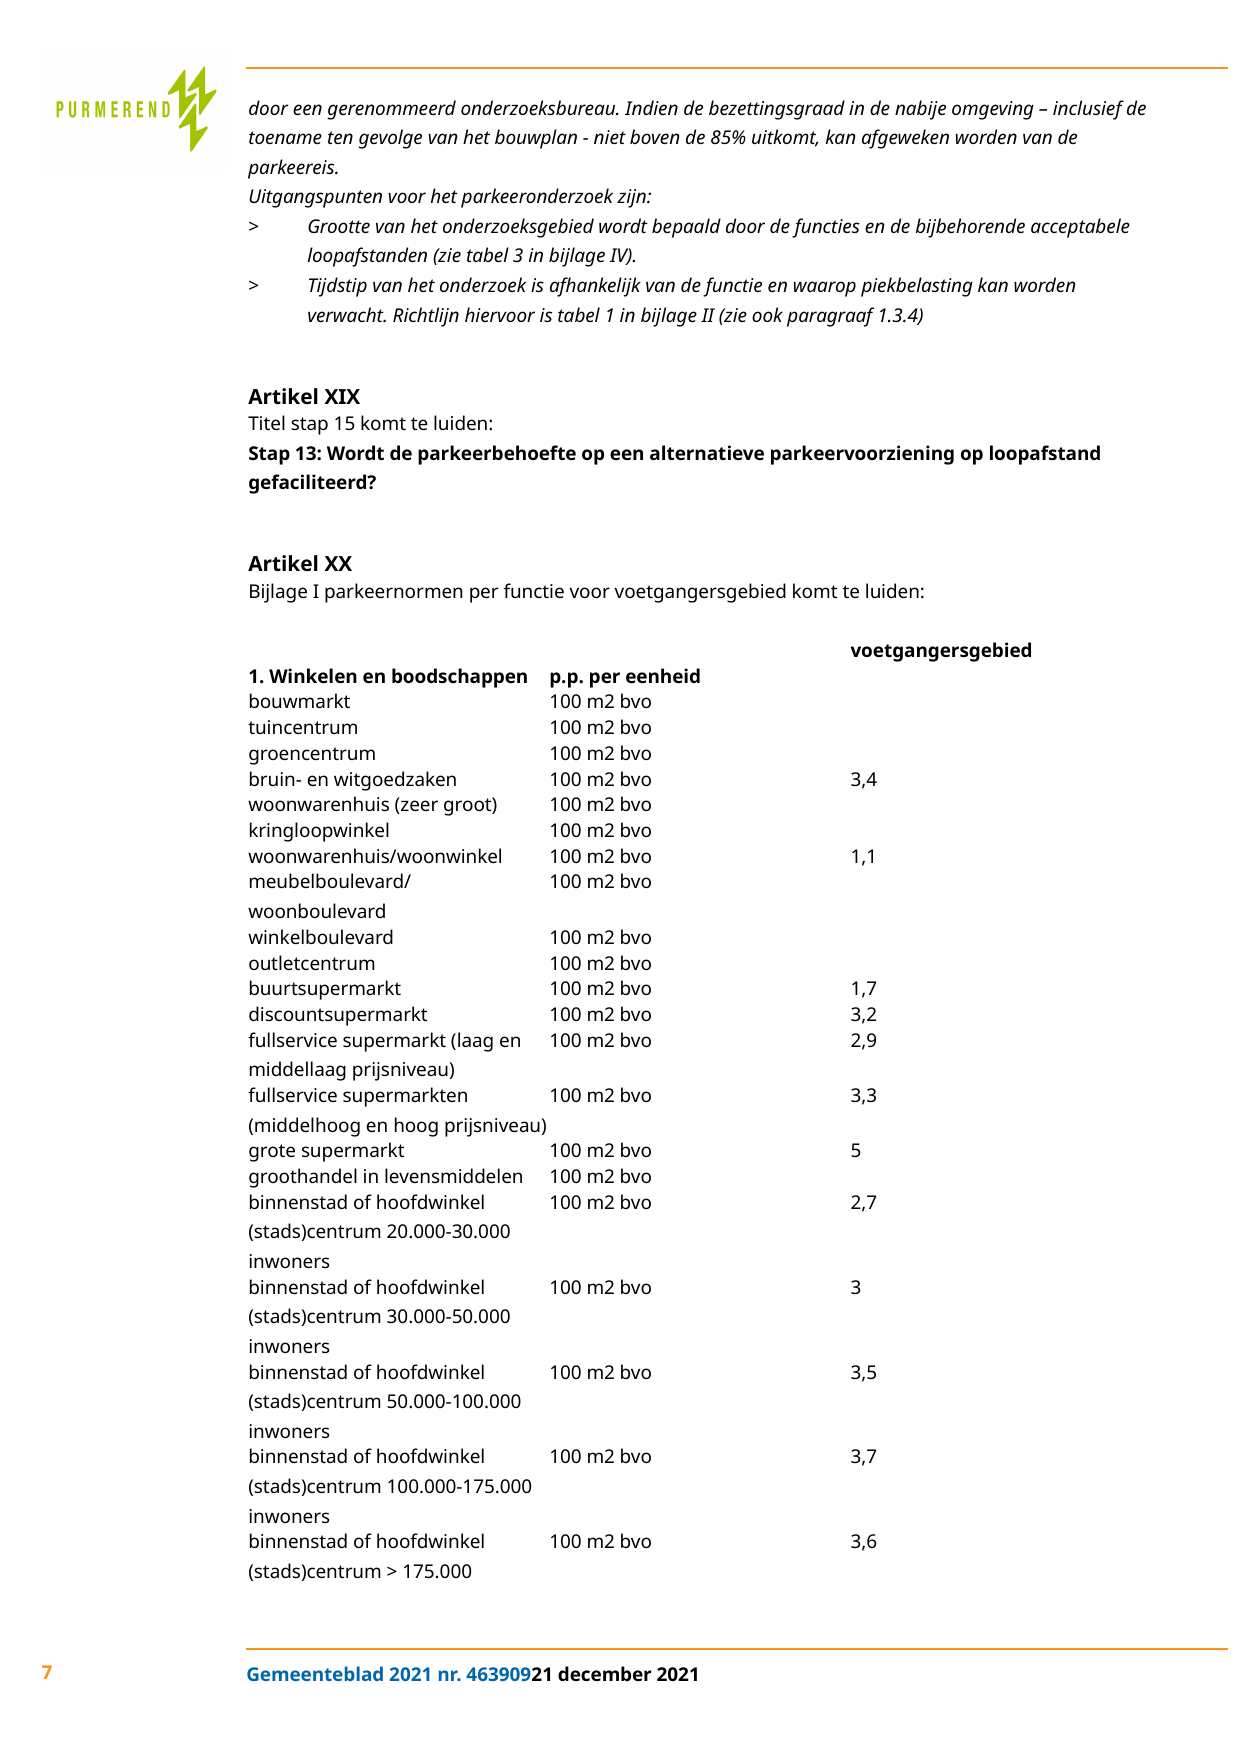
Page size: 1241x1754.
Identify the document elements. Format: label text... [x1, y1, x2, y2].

table_cell binnenstad of hoofdwinkel (stads)centrum > 175.000 [248, 1529, 549, 1584]
table_cell [850, 1163, 1152, 1189]
text door een gerenommeerd onderzoeksbureau. Indien de bezettingsgraad in de nabije omgeving – inclusief de toename ten gevolge van het bouwplan - niet boven de 85% uitkomt, kan afgeweken worden van de parkeereis. [248, 95, 1152, 180]
table_cell 100 m2 bvo [549, 1082, 850, 1138]
table_cell discountsupermarkt [248, 1001, 549, 1027]
table_cell 100 m2 bvo [549, 924, 850, 950]
table_cell binnenstad of hoofdwinkel (stads)centrum 20.000-30.000 inwoners [248, 1189, 549, 1274]
table_cell 100 m2 bvo [549, 1529, 850, 1584]
table_cell tuincentrum [248, 714, 549, 740]
table_cell 100 m2 bvo [549, 950, 850, 976]
table_cell 2,9 [850, 1027, 1152, 1082]
table_cell [850, 817, 1152, 843]
text Uitgangspunten voor het parkeeronderzoek zijn: [248, 183, 1152, 209]
text Stap 13: Wordt de parkeerbehoefte op een alternatieve parkeervoorziening op loopafstand gefaciliteerd? [248, 440, 1152, 495]
text Titel stap 15 komt te luiden: [248, 410, 1152, 436]
table_cell 3,6 [850, 1529, 1152, 1584]
table_cell outletcentrum [248, 950, 549, 976]
table_cell 3,5 [850, 1359, 1152, 1444]
table_cell 3,2 [850, 1001, 1152, 1027]
table_cell 100 m2 bvo [549, 766, 850, 792]
table_cell 100 m2 bvo [549, 740, 850, 766]
table_cell bruin- en witgoedzaken [248, 766, 549, 792]
table_cell meubelboulevard/woonboulevard [248, 869, 549, 924]
table_cell bouwmarkt [248, 689, 549, 714]
table_cell 100 m2 bvo [549, 976, 850, 1001]
table_cell 100 m2 bvo [549, 1444, 850, 1529]
table_cell [850, 950, 1152, 976]
table_cell 100 m2 bvo [549, 714, 850, 740]
table_cell woonwarenhuis (zeer groot) [248, 792, 549, 817]
table_cell 3,7 [850, 1444, 1152, 1529]
list Grootte van het onderzoeksgebied wordt bepaald door de functies en de bijbehorende acceptabele loopafstanden (zie tabel 3 in bijlage IV). [248, 213, 1152, 268]
table_cell 100 m2 bvo [549, 1138, 850, 1163]
table_cell 3,3 [850, 1082, 1152, 1138]
text Bijlage I parkeernormen per functie voor voetgangersgebied komt te luiden: [248, 578, 1152, 604]
table_cell groothandel in levensmiddelen [248, 1163, 549, 1189]
table_cell [850, 689, 1152, 714]
table_cell 3,4 [850, 766, 1152, 792]
table_cell 100 m2 bvo [549, 817, 850, 843]
table_cell 5 [850, 1138, 1152, 1163]
picture [41, 47, 231, 172]
list Tijdstip van het onderzoek is afhankelijk van de functie en waarop piekbelasting kan worden verwacht. Richtlijn hiervoor is tabel 1 in bijlage II (zie ook paragraaf 1.3.4) [248, 272, 1152, 328]
table_cell 100 m2 bvo [549, 1274, 850, 1359]
table_cell binnenstad of hoofdwinkel (stads)centrum 100.000-175.000 inwoners [248, 1444, 549, 1529]
table_cell fullservice supermarkt (laag en middellaag prijsniveau) [248, 1027, 549, 1082]
table_cell [850, 714, 1152, 740]
table_cell binnenstad of hoofdwinkel (stads)centrum 30.000-50.000 inwoners [248, 1274, 549, 1359]
table_cell 1,7 [850, 976, 1152, 1001]
table_cell [850, 740, 1152, 766]
table_header [549, 637, 850, 663]
table_cell 100 m2 bvo [549, 1189, 850, 1274]
table_cell kringloopwinkel [248, 817, 549, 843]
table_header voetgangersgebied [850, 637, 1152, 663]
table_cell grote supermarkt [248, 1138, 549, 1163]
table_cell 100 m2 bvo [549, 1001, 850, 1027]
table_cell 100 m2 bvo [549, 1163, 850, 1189]
text Artikel XIX [248, 382, 1152, 410]
table_cell [850, 792, 1152, 817]
table_cell [850, 924, 1152, 950]
table_cell groencentrum [248, 740, 549, 766]
table_cell 1. Winkelen en boodschappen [248, 663, 549, 689]
table_cell 100 m2 bvo [549, 843, 850, 869]
table_cell 2,7 [850, 1189, 1152, 1274]
table_cell p.p. per eenheid [549, 663, 850, 689]
table_cell 100 m2 bvo [549, 869, 850, 924]
table_cell binnenstad of hoofdwinkel (stads)centrum 50.000-100.000 inwoners [248, 1359, 549, 1444]
table_cell 1,1 [850, 843, 1152, 869]
table_cell buurtsupermarkt [248, 976, 549, 1001]
table_cell [850, 869, 1152, 924]
table_cell 100 m2 bvo [549, 1359, 850, 1444]
table_cell woonwarenhuis/woonwinkel [248, 843, 549, 869]
table_cell [850, 663, 1152, 689]
table_cell winkelboulevard [248, 924, 549, 950]
table_cell 100 m2 bvo [549, 689, 850, 714]
table_cell 100 m2 bvo [549, 792, 850, 817]
table_cell fullservice supermarkten (middelhoog en hoog prijsniveau) [248, 1082, 549, 1138]
table_cell 3 [850, 1274, 1152, 1359]
table_cell 100 m2 bvo [549, 1027, 850, 1082]
table_header [248, 637, 549, 663]
text Artikel XX [248, 549, 1152, 578]
